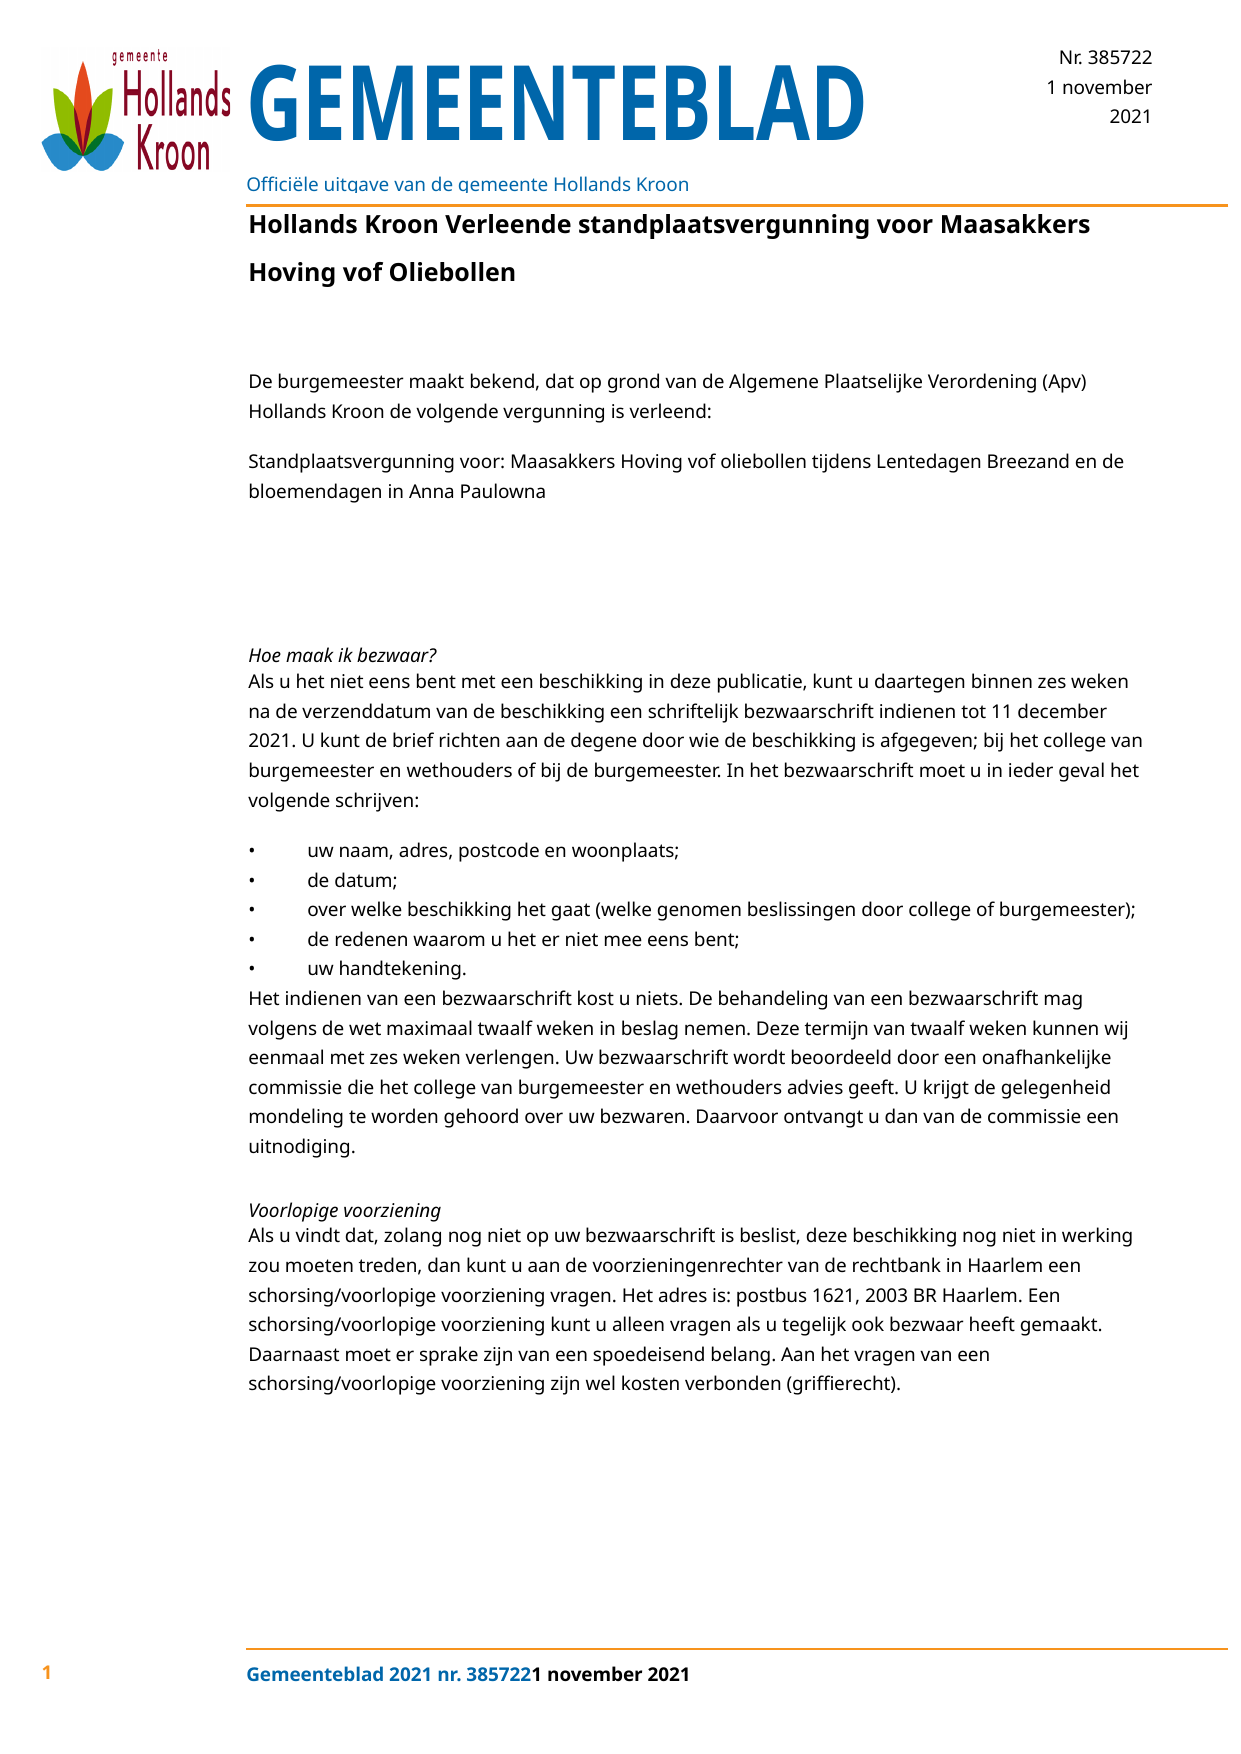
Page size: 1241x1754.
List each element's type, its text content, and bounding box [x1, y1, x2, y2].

list over welke beschikking het gaat (welke genomen beslissingen door college of burgemeester); [248, 896, 1152, 922]
text Het indienen van een bezwaarschrift kost u niets. De behandeling van een bezwaarschrift mag volgens de wet maximaal twaalf weken in beslag nemen. Deze termijn van twaalf weken kunnen wij eenmaal met zes weken verlengen. Uw bezwaarschrift wordt beoordeeld door een onafhankelijke commissie die het college van burgemeester en wethouders advies geeft. U krijgt de gelegenheid mondeling te worden gehoord over uw bezwaren. Daarvoor ontvangt u dan van de commissie een uitnodiging. [248, 985, 1152, 1159]
list de datum; [248, 867, 1152, 892]
list de redenen waarom u het er niet mee eens bent; [248, 926, 1152, 952]
list uw handtekening. [248, 956, 1152, 981]
text Hoe maak ik bezwaar? [248, 643, 1152, 668]
text Hollands Kroon Verleende standplaatsvergunning voor Maasakkers Hoving vof Oliebollen [248, 207, 1152, 288]
list uw naam, adres, postcode en woonplaats; [248, 837, 1152, 863]
text Als u het niet eens bent met een beschikking in deze publicatie, kunt u daartegen binnen zes weken na de verzenddatum van de beschikking een schriftelijk bezwaarschrift indienen tot 11 december 2021. U kunt de brief richten aan de degene door wie de beschikking is afgegeven; bij het college van burgemeester en wethouders of bij de burgemeester. In het bezwaarschrift moet u in ieder geval het volgende schrijven: [248, 668, 1152, 812]
picture [41, 47, 231, 172]
text Voorlopige voorziening [248, 1197, 1152, 1223]
text Als u vindt dat, zolang nog niet op uw bezwaarschrift is beslist, deze beschikking nog niet in werking zou moeten treden, dan kunt u aan de voorzieningenrechter van de rechtbank in Haarlem een schorsing/voorlopige voorziening vragen. Het adres is: postbus 1621, 2003 BR Haarlem. Een schorsing/voorlopige voorziening kunt u alleen vragen als u tegelijk ook bezwaar heeft gemaakt. Daarnaast moet er sprake zijn van een spoedeisend belang. Aan het vragen van een schorsing/voorlopige voorziening zijn wel kosten verbonden (griffierecht). [248, 1223, 1152, 1396]
text Standplaatsvergunning voor: Maasakkers Hoving vof oliebollen tijdens Lentedagen Breezand en de bloemendagen in Anna Paulowna [248, 448, 1152, 504]
text De burgemeester maakt bekend, dat op grond van de Algemene Plaatselijke Verordening (Apv) Hollands Kroon de volgende vergunning is verleend: [248, 368, 1152, 424]
